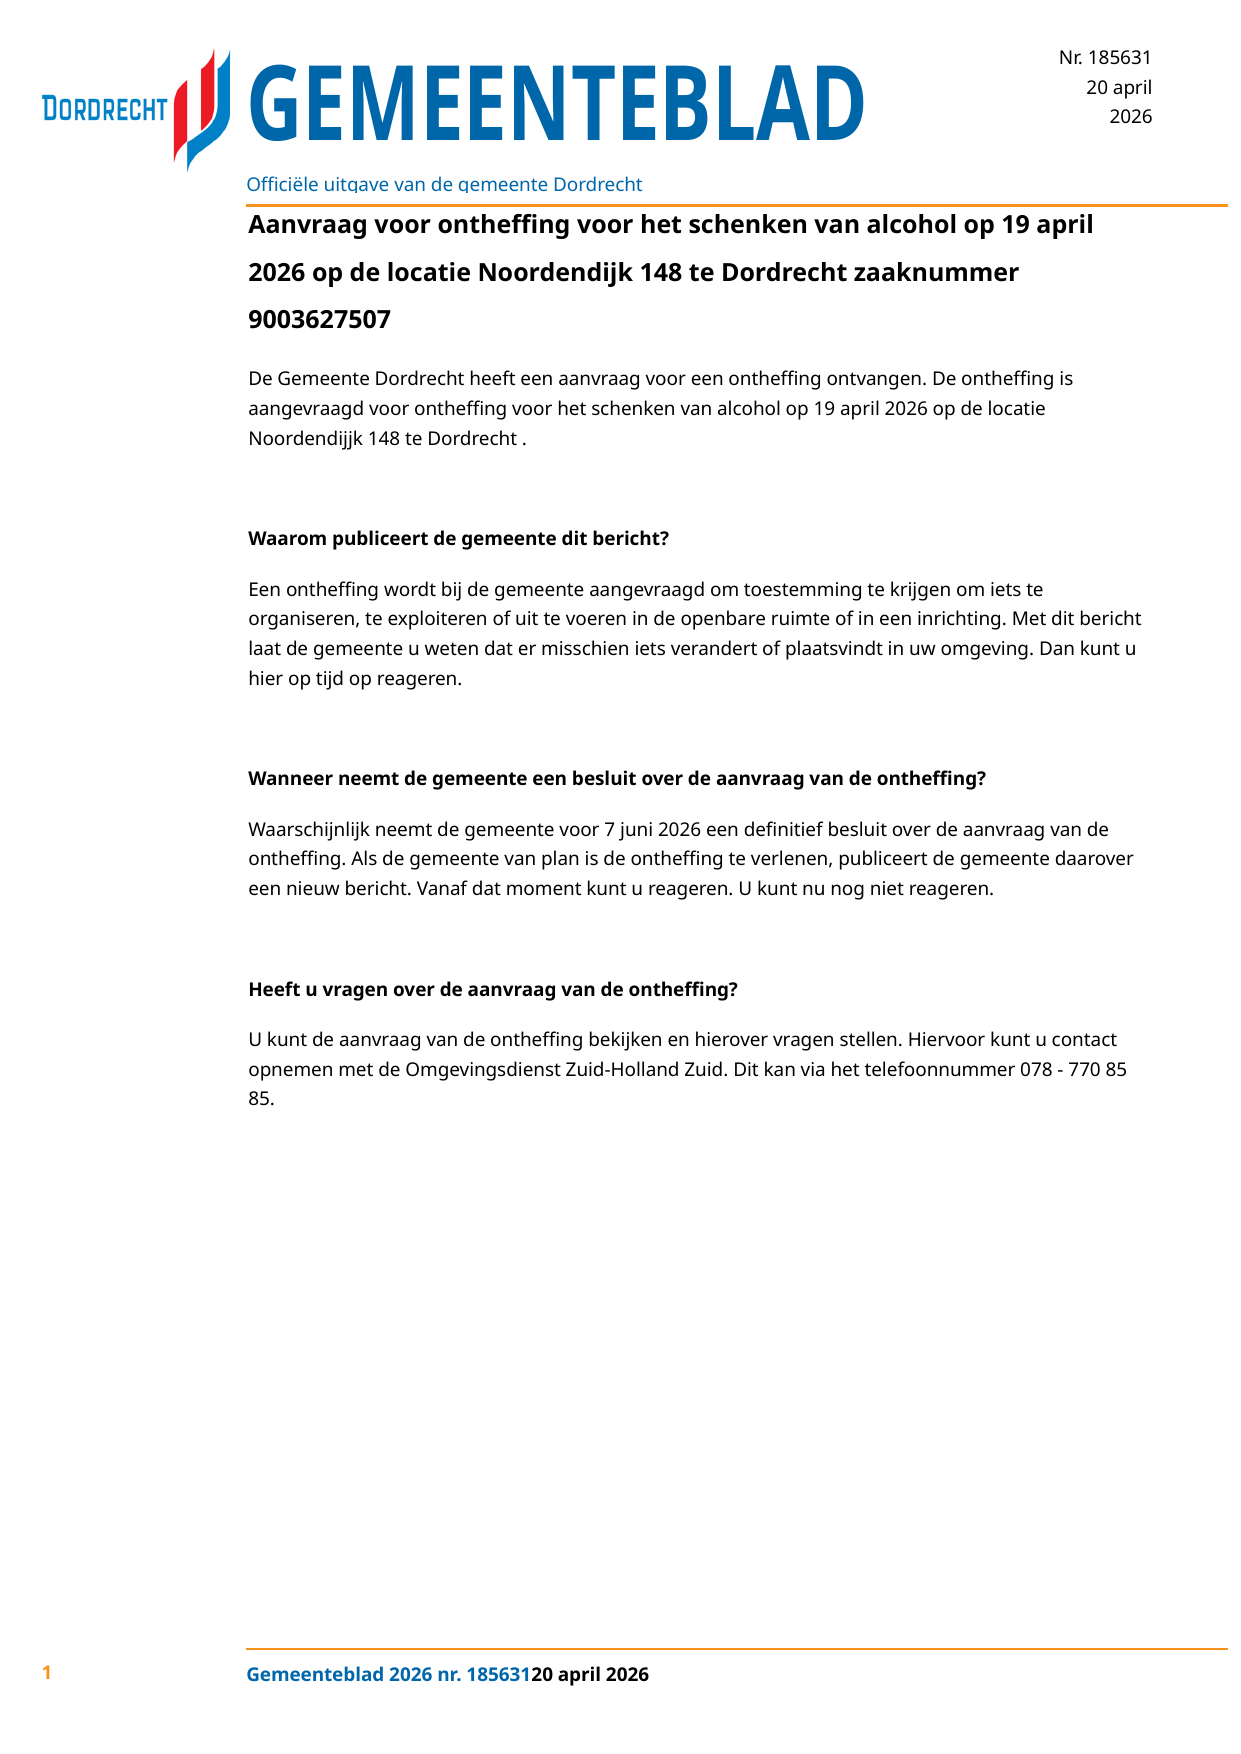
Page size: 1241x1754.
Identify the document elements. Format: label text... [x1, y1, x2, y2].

text Heeft u vragen over de aanvraag van de ontheffing? [248, 976, 1152, 1002]
text Aanvraag voor ontheffing voor het schenken van alcohol op 19 april 2026 op de locatie Noordendijk 148 te Dordrecht zaaknummer 9003627507 [248, 207, 1152, 336]
text Waarschijnlijk neemt de gemeente voor 7 juni 2026 een definitief besluit over de aanvraag van de ontheffing. Als de gemeente van plan is de ontheffing te verlenen, publiceert de gemeente daarover een nieuw bericht. Vanaf dat moment kunt u reageren. U kunt nu nog niet reageren. [248, 816, 1152, 901]
text Wanneer neemt de gemeente een besluit over de aanvraag van de ontheffing? [248, 766, 1152, 791]
picture [41, 47, 231, 172]
text De Gemeente Dordrecht heeft een aanvraag voor een ontheffing ontvangen. De ontheffing is aangevraagd voor ontheffing voor het schenken van alcohol op 19 april 2026 op de locatie Noordendijjk 148 te Dordrecht . [248, 366, 1152, 450]
text U kunt de aanvraag van de ontheffing bekijken en hierover vragen stellen. Hiervoor kunt u contact opnemen met de Omgevingsdienst Zuid-Holland Zuid. Dit kan via het telefoonnummer 078 - 770 85 85. [248, 1026, 1152, 1111]
text Een ontheffing wordt bij de gemeente aangevraagd om toestemming te krijgen om iets te organiseren, te exploiteren of uit te voeren in de openbare ruimte of in een inrichting. Met dit bericht laat de gemeente u weten dat er misschien iets verandert of plaatsvindt in uw omgeving. Dan kunt u hier op tijd op reageren. [248, 576, 1152, 690]
text Waarom publiceert de gemeente dit bericht? [248, 526, 1152, 551]
